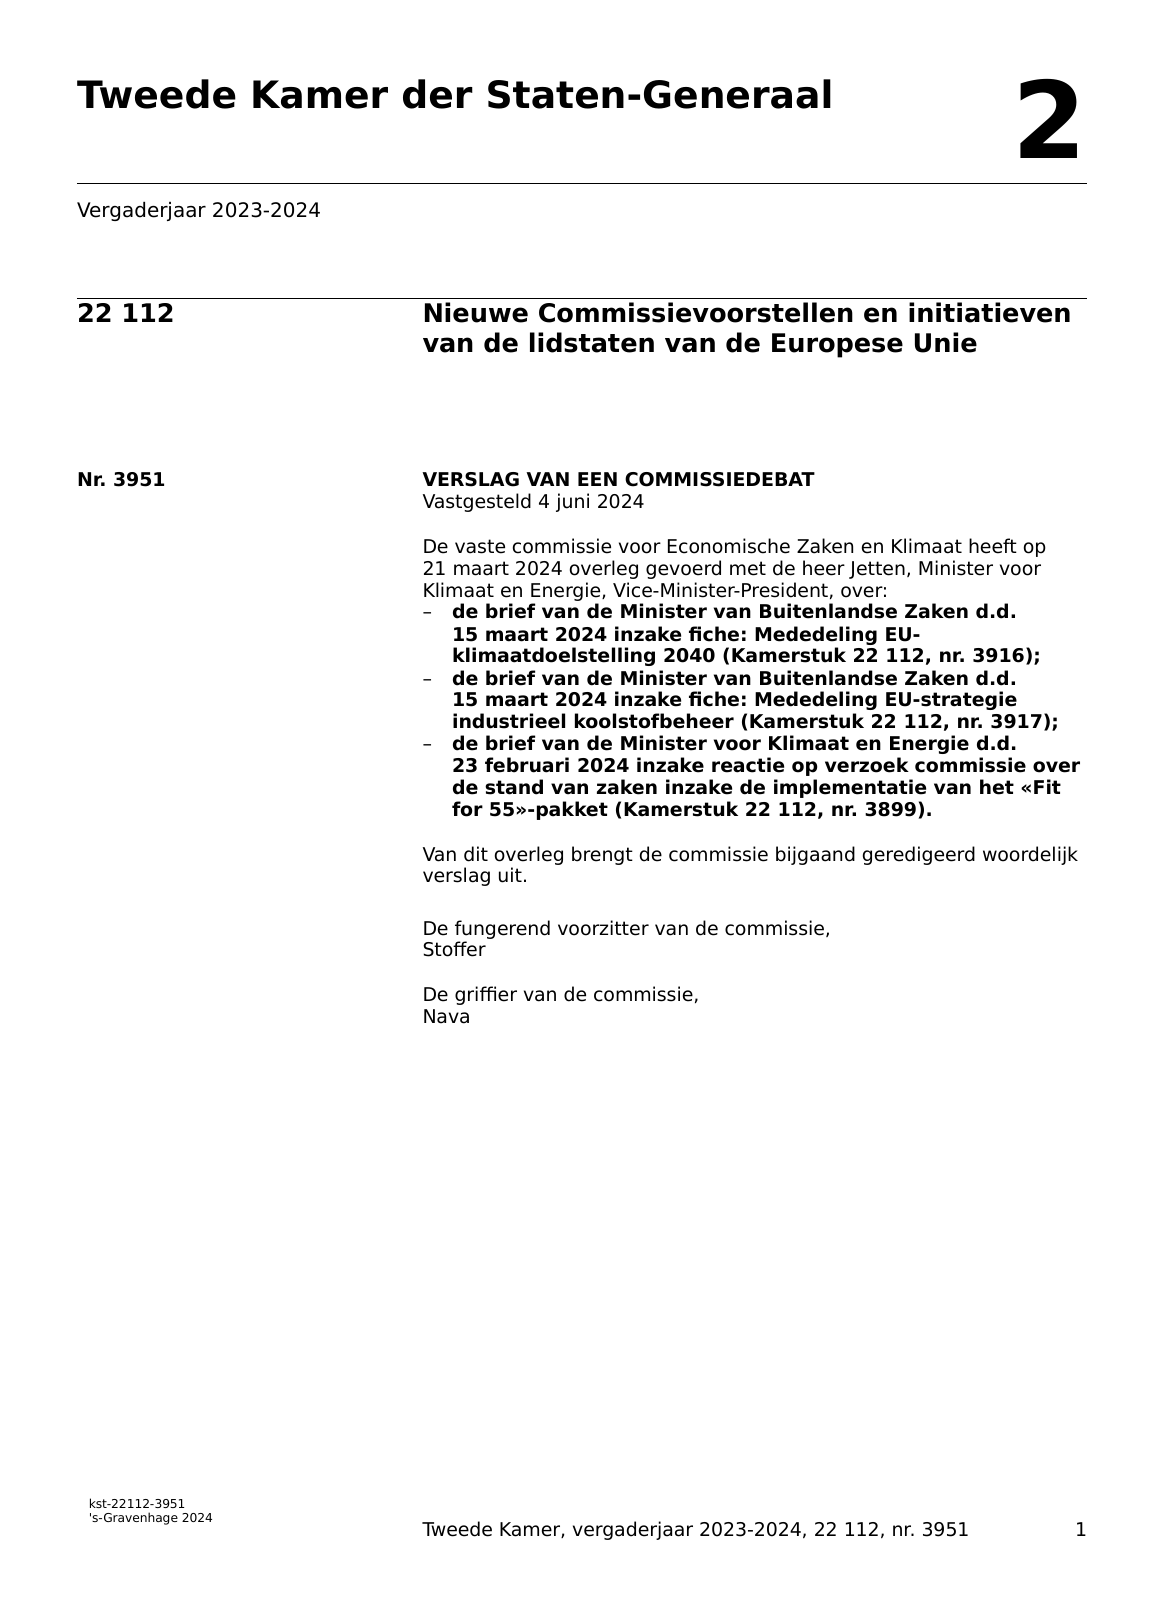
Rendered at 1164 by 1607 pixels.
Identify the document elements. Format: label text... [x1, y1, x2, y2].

text – de brief van de Minister voor Klimaat en Energie d.d. 23 februari 2024 inzake reactie op verzoek commissie over de stand van zaken inzake de implementatie van het «Fit for 55»-pakket (Kamerstuk 22 112, nr. 3899). [422, 733, 1087, 821]
text De fungerend voorzitter van de commissie, Stoffer [422, 917, 1087, 961]
text – de brief van de Minister van Buitenlandse Zaken d.d. 15 maart 2024 inzake fiche: Mededeling EU-klimaatdoelstelling 2040 (Kamerstuk 22 112, nr. 3916); [422, 601, 1087, 667]
table_cell Vergaderjaar 2023-2024 [77, 184, 1087, 298]
text 's-Gravenhage 2024 [88, 1511, 323, 1525]
table_header Tweede Kamer der Staten-Generaal [77, 59, 886, 183]
subtitle 22 112 Nieuwe Commissievoorstellen en initiatieven van de lidstaten van de Europese Unie [77, 299, 1087, 358]
table_header 2 [886, 59, 1087, 183]
text kst-22112-3951 [88, 1497, 323, 1511]
text Van dit overleg brengt de commissie bijgaand geredigeerd woordelijk verslag uit. [422, 843, 1087, 887]
text Vastgesteld 4 juni 2024 [422, 491, 1087, 513]
text De griffier van de commissie, Nava [422, 983, 1087, 1027]
text De vaste commissie voor Economische Zaken en Klimaat heeft op 21 maart 2024 overleg gevoerd met de heer Jetten, Minister voor Klimaat en Energie, Vice-Minister-President, over: [422, 536, 1087, 601]
subtitle Nr. 3951 VERSLAG VAN EEN COMMISSIEDEBAT [77, 469, 1087, 491]
text – de brief van de Minister van Buitenlandse Zaken d.d. 15 maart 2024 inzake fiche: Mededeling EU-strategie industrieel koolstofbeheer (Kamerstuk 22 112, nr. 3917); [422, 667, 1087, 733]
